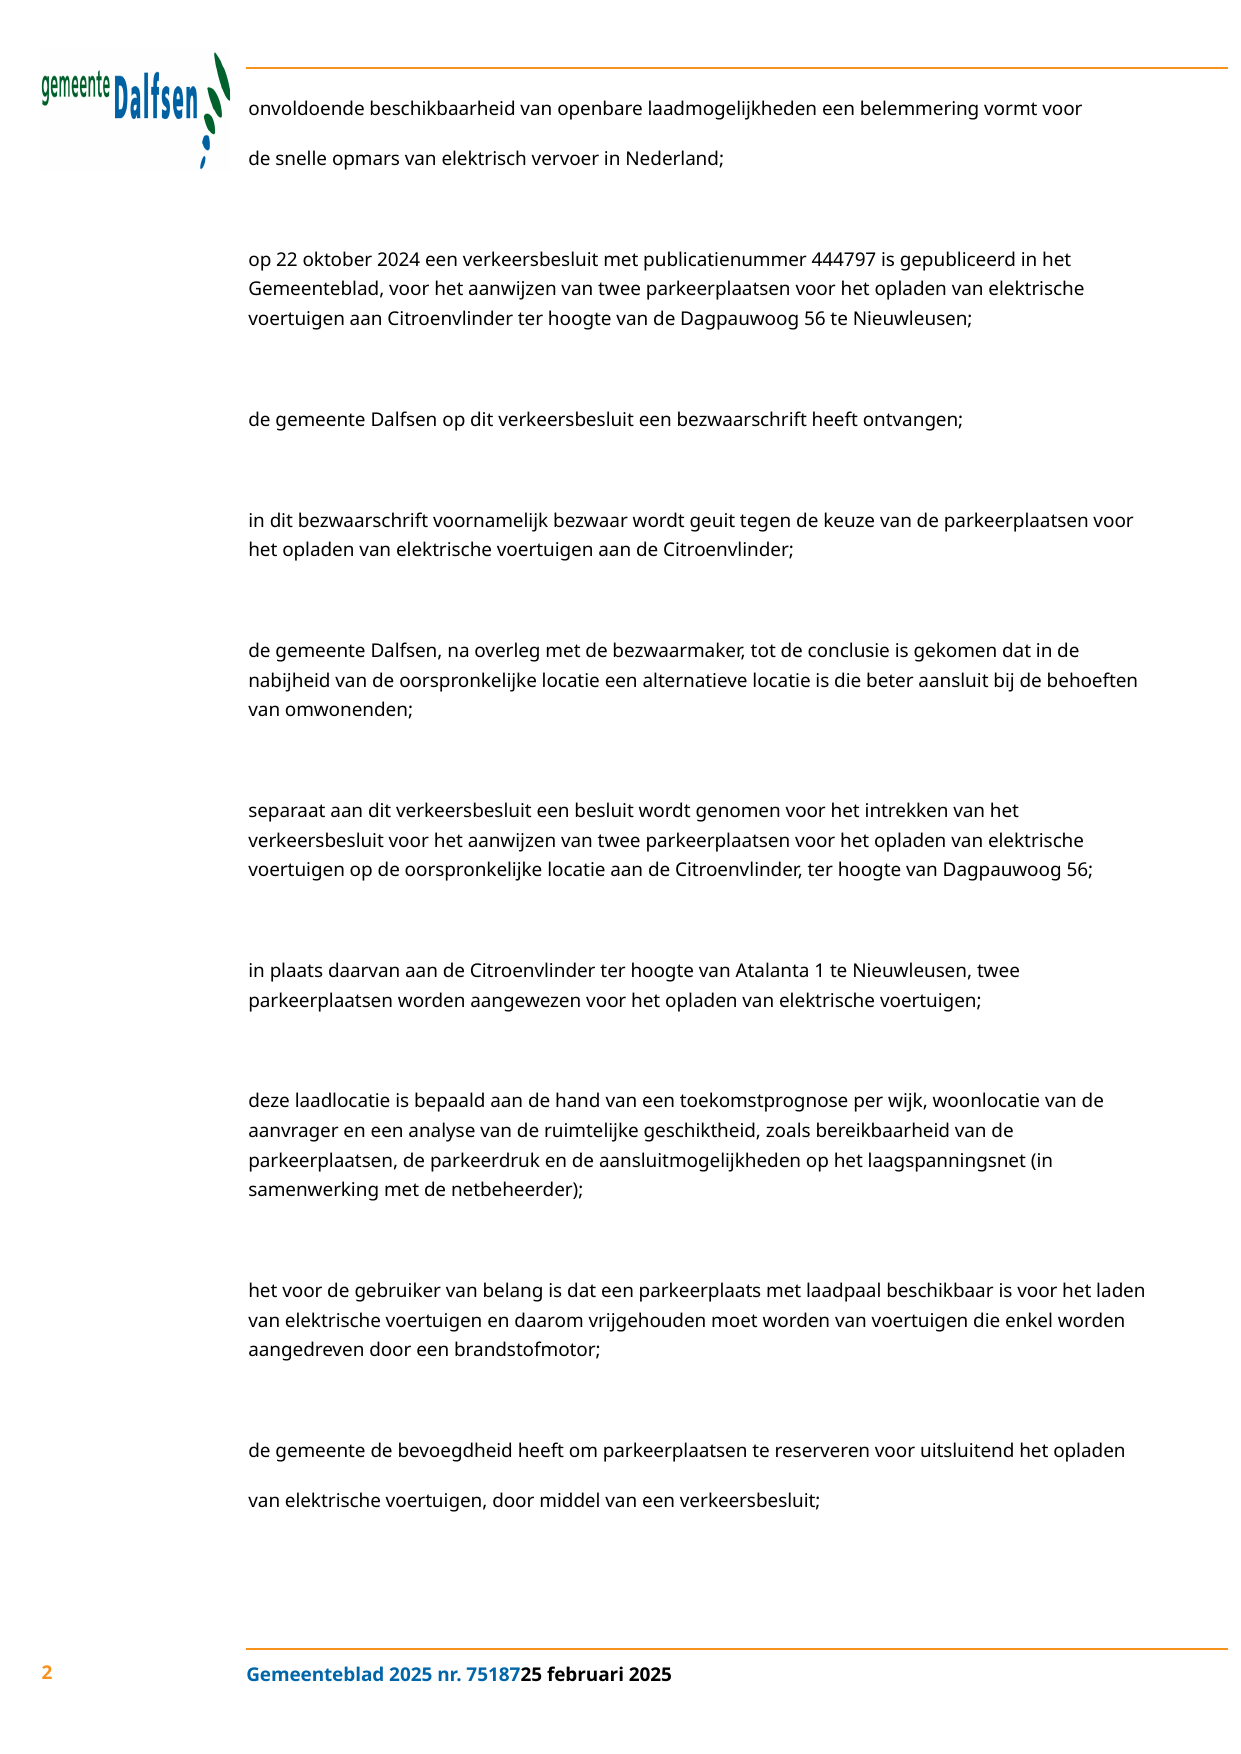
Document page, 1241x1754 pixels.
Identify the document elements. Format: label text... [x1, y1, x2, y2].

text in dit bezwaarschrift voornamelijk bezwaar wordt geuit tegen de keuze van de parkeerplaatsen voor het opladen van elektrische voertuigen aan de Citroenvlinder; [248, 507, 1152, 562]
text separaat aan dit verkeersbesluit een besluit wordt genomen voor het intrekken van het verkeersbesluit voor het aanwijzen van twee parkeerplaatsen voor het opladen van elektrische voertuigen op de oorspronkelijke locatie aan de Citroenvlinder, ter hoogte van Dagpauwoog 56; [248, 797, 1152, 882]
text in plaats daarvan aan de Citroenvlinder ter hoogte van Atalanta 1 te Nieuwleusen, twee parkeerplaatsen worden aangewezen voor het opladen van elektrische voertuigen; [248, 957, 1152, 1013]
text deze laadlocatie is bepaald aan de hand van een toekomstprognose per wijk, woonlocatie van de aanvrager en een analyse van de ruimtelijke geschiktheid, zoals bereikbaarheid van de parkeerplaatsen, de parkeerdruk en de aansluitmogelijkheden op het laagspanningsnet (in samenwerking met de netbeheerder); [248, 1088, 1152, 1202]
text de gemeente de bevoegdheid heeft om parkeerplaatsen te reserveren voor uitsluitend het opladen [248, 1437, 1152, 1463]
text op 22 oktober 2024 een verkeersbesluit met publicatienummer 444797 is gepubliceerd in het Gemeenteblad, voor het aanwijzen van twee parkeerplaatsen voor het opladen van elektrische voertuigen aan Citroenvlinder ter hoogte van de Dagpauwoog 56 te Nieuwleusen; [248, 246, 1152, 331]
text van elektrische voertuigen, door middel van een verkeersbesluit; [248, 1488, 1152, 1513]
text onvoldoende beschikbaarheid van openbare laadmogelijkheden een belemmering vormt voor [248, 95, 1152, 121]
text het voor de gebruiker van belang is dat een parkeerplaats met laadpaal beschikbaar is voor het laden van elektrische voertuigen en daarom vrijgehouden moet worden van voertuigen die enkel worden aangedreven door een brandstofmotor; [248, 1277, 1152, 1362]
picture [41, 47, 231, 172]
text de gemeente Dalfsen, na overleg met de bezwaarmaker, tot de conclusie is gekomen dat in de nabijheid van de oorspronkelijke locatie een alternatieve locatie is die beter aansluit bij de behoeften van omwonenden; [248, 637, 1152, 722]
text de gemeente Dalfsen op dit verkeersbesluit een bezwaarschrift heeft ontvangen; [248, 406, 1152, 432]
text de snelle opmars van elektrisch vervoer in Nederland; [248, 145, 1152, 171]
